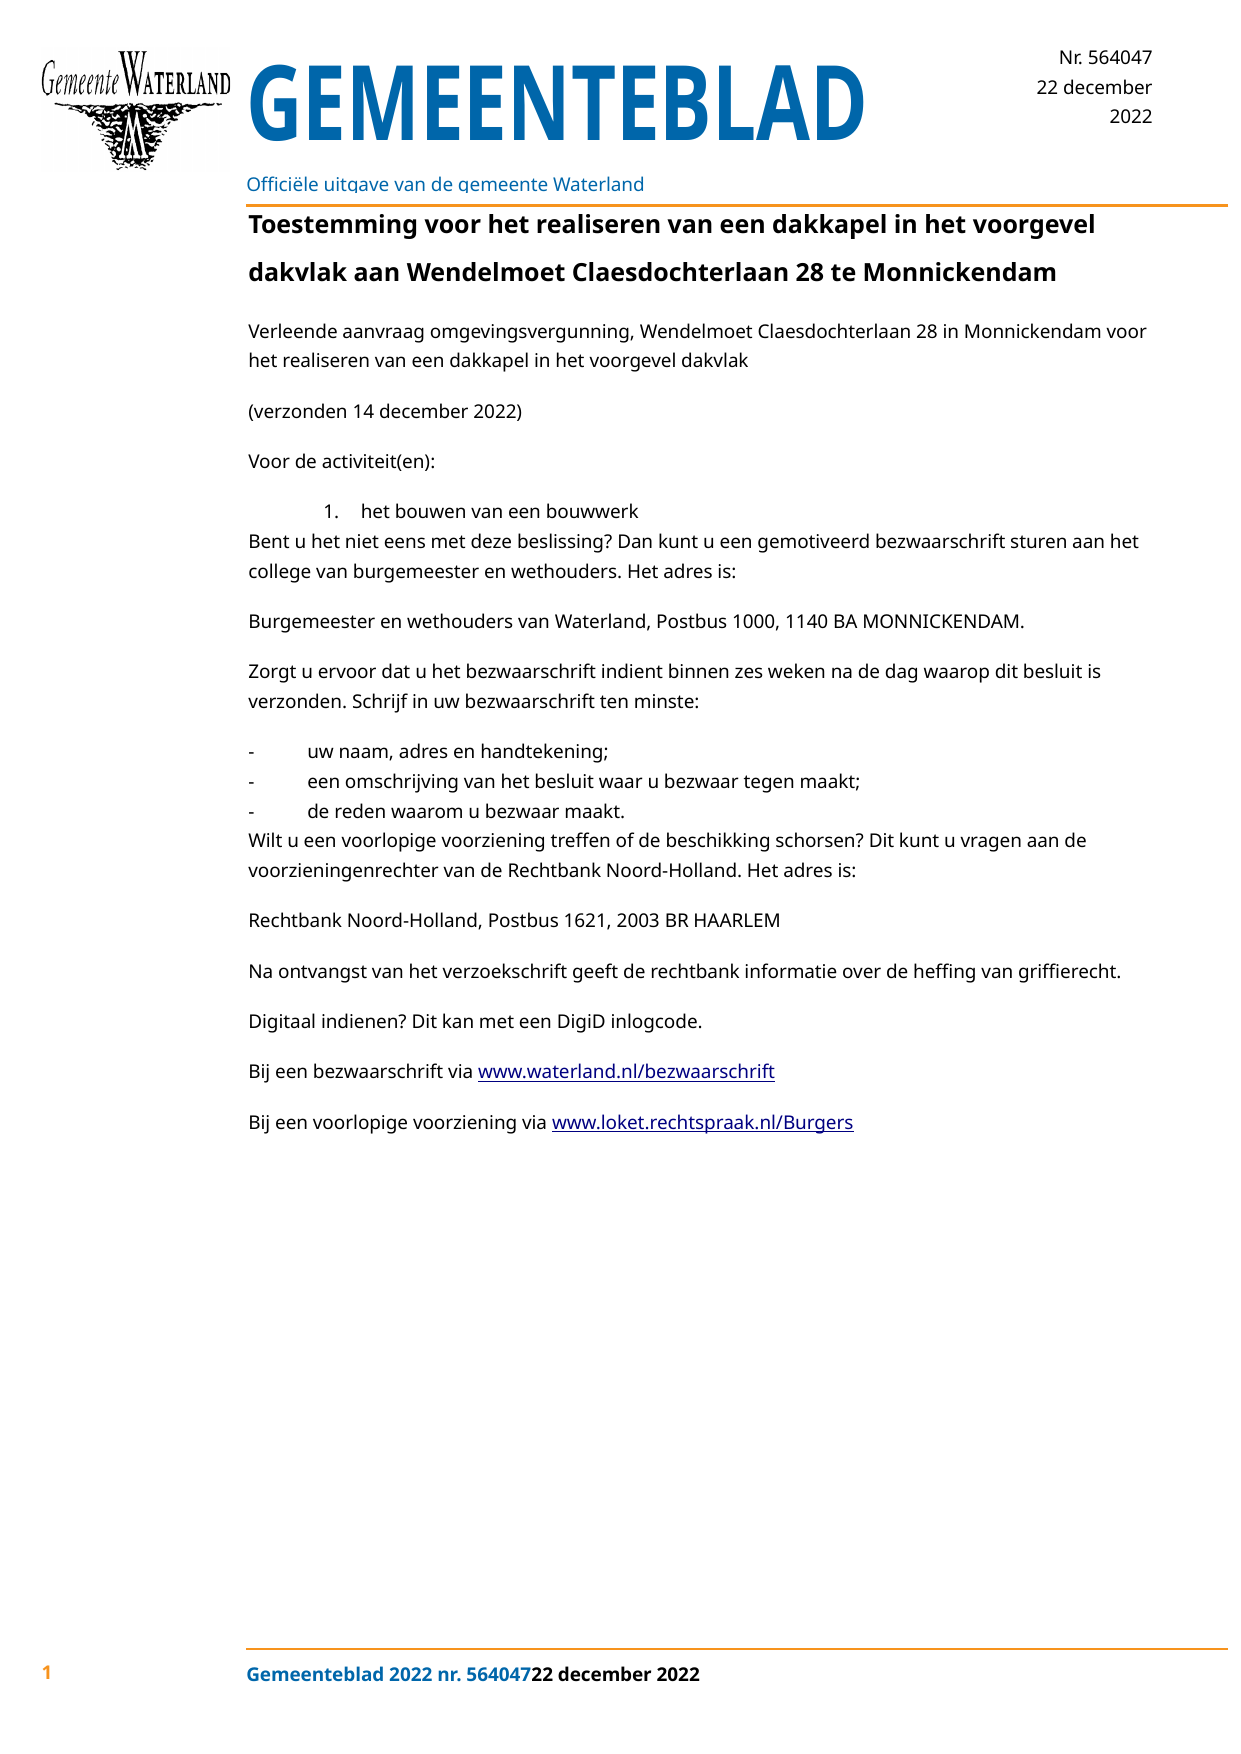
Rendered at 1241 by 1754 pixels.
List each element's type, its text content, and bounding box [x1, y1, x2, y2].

text Zorgt u ervoor dat u het bezwaarschrift indient binnen zes weken na de dag waarop dit besluit is verzonden. Schrijf in uw bezwaarschrift ten minste: [248, 659, 1152, 714]
text Verleende aanvraag omgevingsvergunning, Wendelmoet Claesdochterlaan 28 in Monnickendam voor het realiseren van een dakkapel in het voorgevel dakvlak [248, 318, 1152, 373]
text Rechtbank Noord-Holland, Postbus 1621, 2003 BR HAARLEM [248, 907, 1152, 933]
text Wilt u een voorlopige voorziening treffen of de beschikking schorsen? Dit kunt u vragen aan de voorzieningenrechter van de Rechtbank Noord-Holland. Het adres is: [248, 827, 1152, 883]
list uw naam, adres en handtekening; [248, 739, 1152, 764]
picture [41, 47, 231, 172]
text (verzonden 14 december 2022) [248, 398, 1152, 424]
text Bent u het niet eens met deze beslissing? Dan kunt u een gemotiveerd bezwaarschrift sturen aan het college van burgemeester en wethouders. Het adres is: [248, 528, 1152, 584]
text Voor de activiteit(en): [248, 448, 1152, 474]
list een omschrijving van het besluit waar u bezwaar tegen maakt; [248, 768, 1152, 794]
list de reden waarom u bezwaar maakt. [248, 798, 1152, 824]
list het bouwen van een bouwwerk [323, 499, 1152, 524]
text Na ontvangst van het verzoekschrift geeft de rechtbank informatie over de heffing van griffierecht. [248, 958, 1152, 984]
text Bij een bezwaarschrift via www.waterland.nl/bezwaarschrift [248, 1059, 1152, 1084]
text Bij een voorlopige voorziening via www.loket.rechtspraak.nl/Burgers [248, 1109, 1152, 1135]
text Digitaal indienen? Dit kan met een DigiD inlogcode. [248, 1008, 1152, 1034]
text Burgemeester en wethouders van Waterland, Postbus 1000, 1140 BA MONNICKENDAM. [248, 608, 1152, 634]
text Toestemming voor het realiseren van een dakkapel in het voorgevel dakvlak aan Wendelmoet Claesdochterlaan 28 te Monnickendam [248, 207, 1152, 288]
